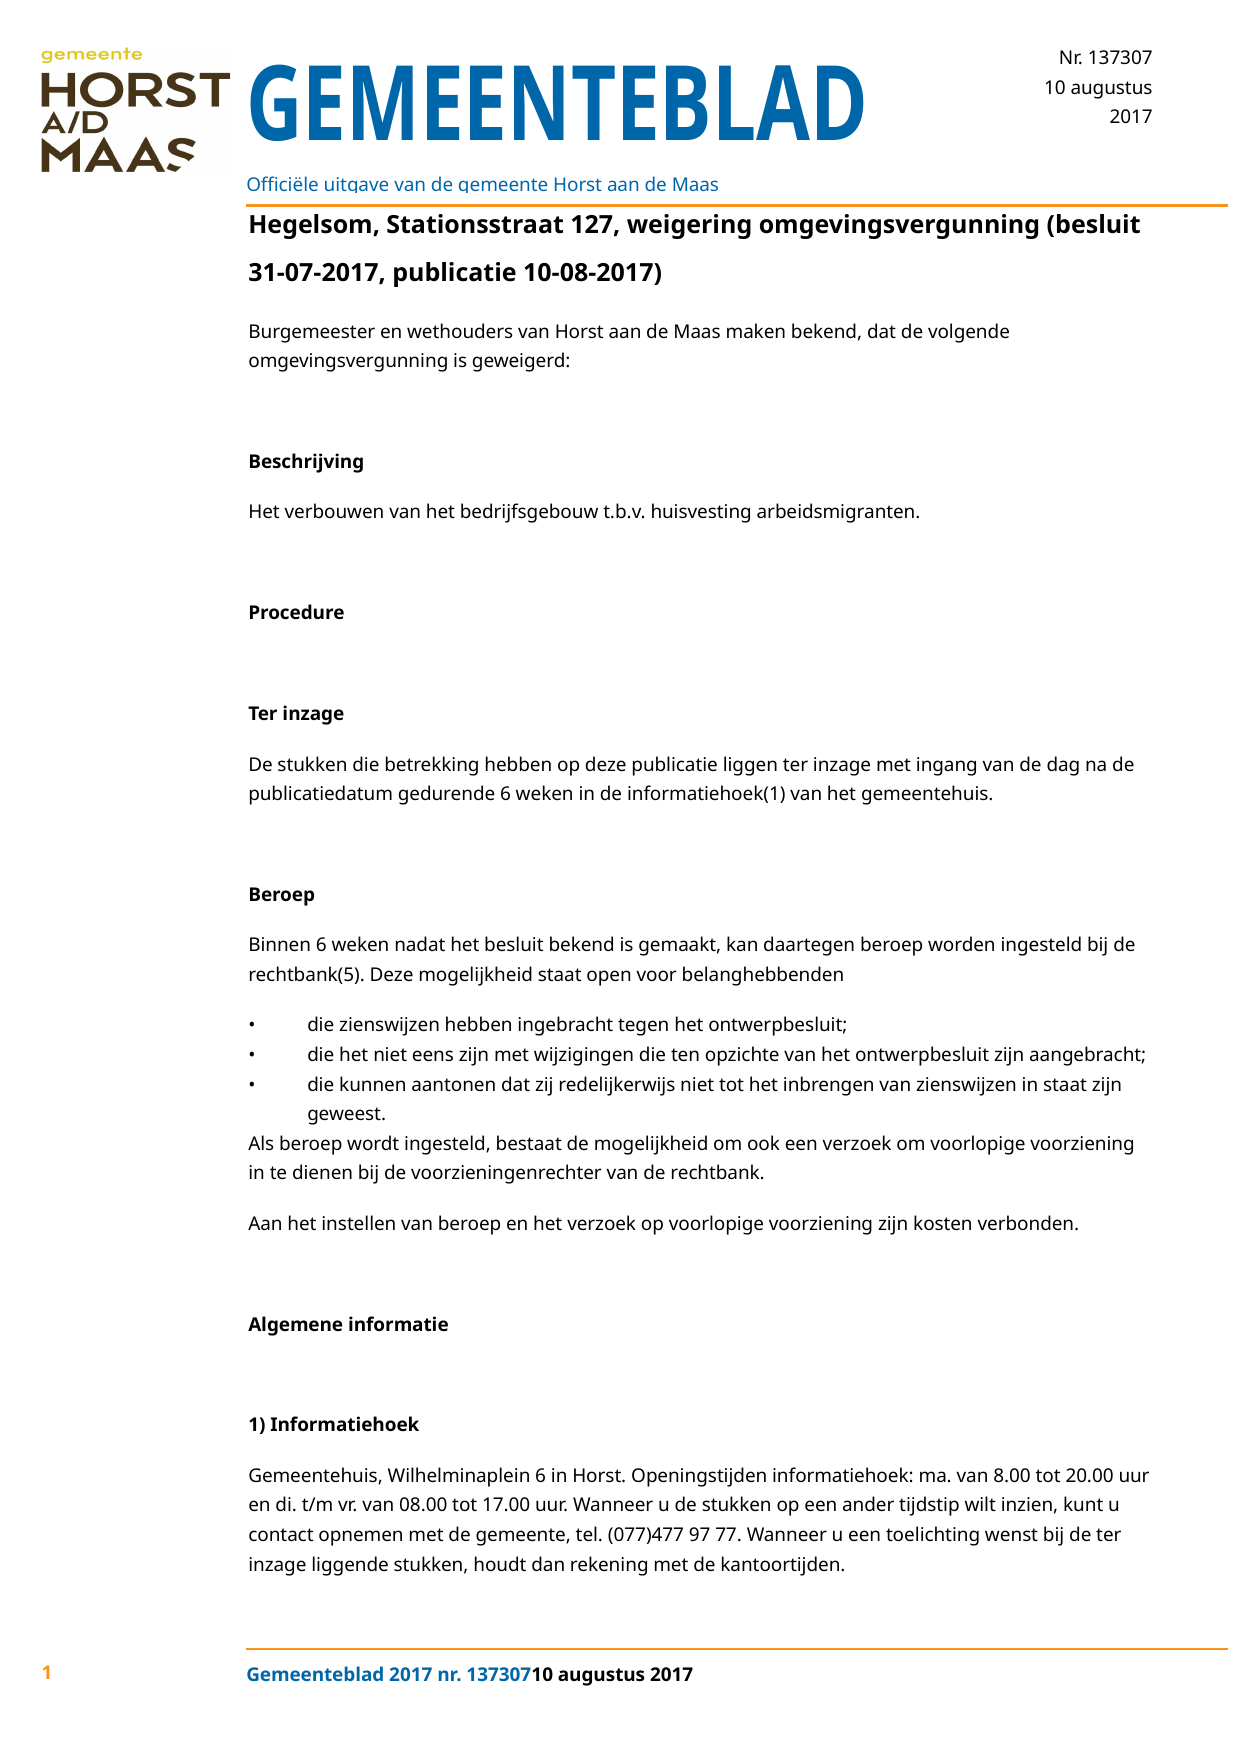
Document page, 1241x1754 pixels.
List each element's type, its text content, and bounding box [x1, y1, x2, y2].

text Binnen 6 weken nadat het besluit bekend is gemaakt, kan daartegen beroep worden ingesteld bij de rechtbank(5). Deze mogelijkheid staat open voor belanghebbenden [248, 932, 1152, 987]
text Aan het instellen van beroep en het verzoek op voorlopige voorziening zijn kosten verbonden. [248, 1210, 1152, 1236]
list die kunnen aantonen dat zij redelijkerwijs niet tot het inbrengen van zienswijzen in staat zijn geweest. [248, 1071, 1152, 1126]
list die zienswijzen hebben ingebracht tegen het ontwerpbesluit; [248, 1012, 1152, 1037]
text Ter inzage [248, 700, 1152, 726]
text Als beroep wordt ingesteld, bestaat de mogelijkheid om ook een verzoek om voorlopige voorziening in te dienen bij de voorzieningenrechter van de rechtbank. [248, 1130, 1152, 1185]
text De stukken die betrekking hebben op deze publicatie liggen ter inzage met ingang van de dag na de publicatiedatum gedurende 6 weken in de informatiehoek(1) van het gemeentehuis. [248, 751, 1152, 806]
text Algemene informatie [248, 1311, 1152, 1337]
text Hegelsom, Stationsstraat 127, weigering omgevingsvergunning (besluit 31-07-2017, publicatie 10-08-2017) [248, 207, 1152, 288]
text Procedure [248, 599, 1152, 625]
text Het verbouwen van het bedrijfsgebouw t.b.v. huisvesting arbeidsmigranten. [248, 499, 1152, 524]
text Burgemeester en wethouders van Horst aan de Maas maken bekend, dat de volgende omgevingsvergunning is geweigerd: [248, 318, 1152, 373]
list die het niet eens zijn met wijzigingen die ten opzichte van het ontwerpbesluit zijn aangebracht; [248, 1041, 1152, 1067]
text 1) Informatiehoek [248, 1412, 1152, 1437]
text Beroep [248, 881, 1152, 907]
picture [41, 47, 231, 172]
text Beschrijving [248, 448, 1152, 474]
text Gemeentehuis, Wilhelminaplein 6 in Horst. Openingstijden informatiehoek: ma. van 8.00 tot 20.00 uur en di. t/m vr. van 08.00 tot 17.00 uur. Wanneer u de stukken op een ander tijdstip wilt inzien, kunt u contact opnemen met de gemeente, tel. (077)477 97 77. Wanneer u een toelichting wenst bij de ter inzage liggende stukken, houdt dan rekening met de kantoortijden. [248, 1462, 1152, 1577]
